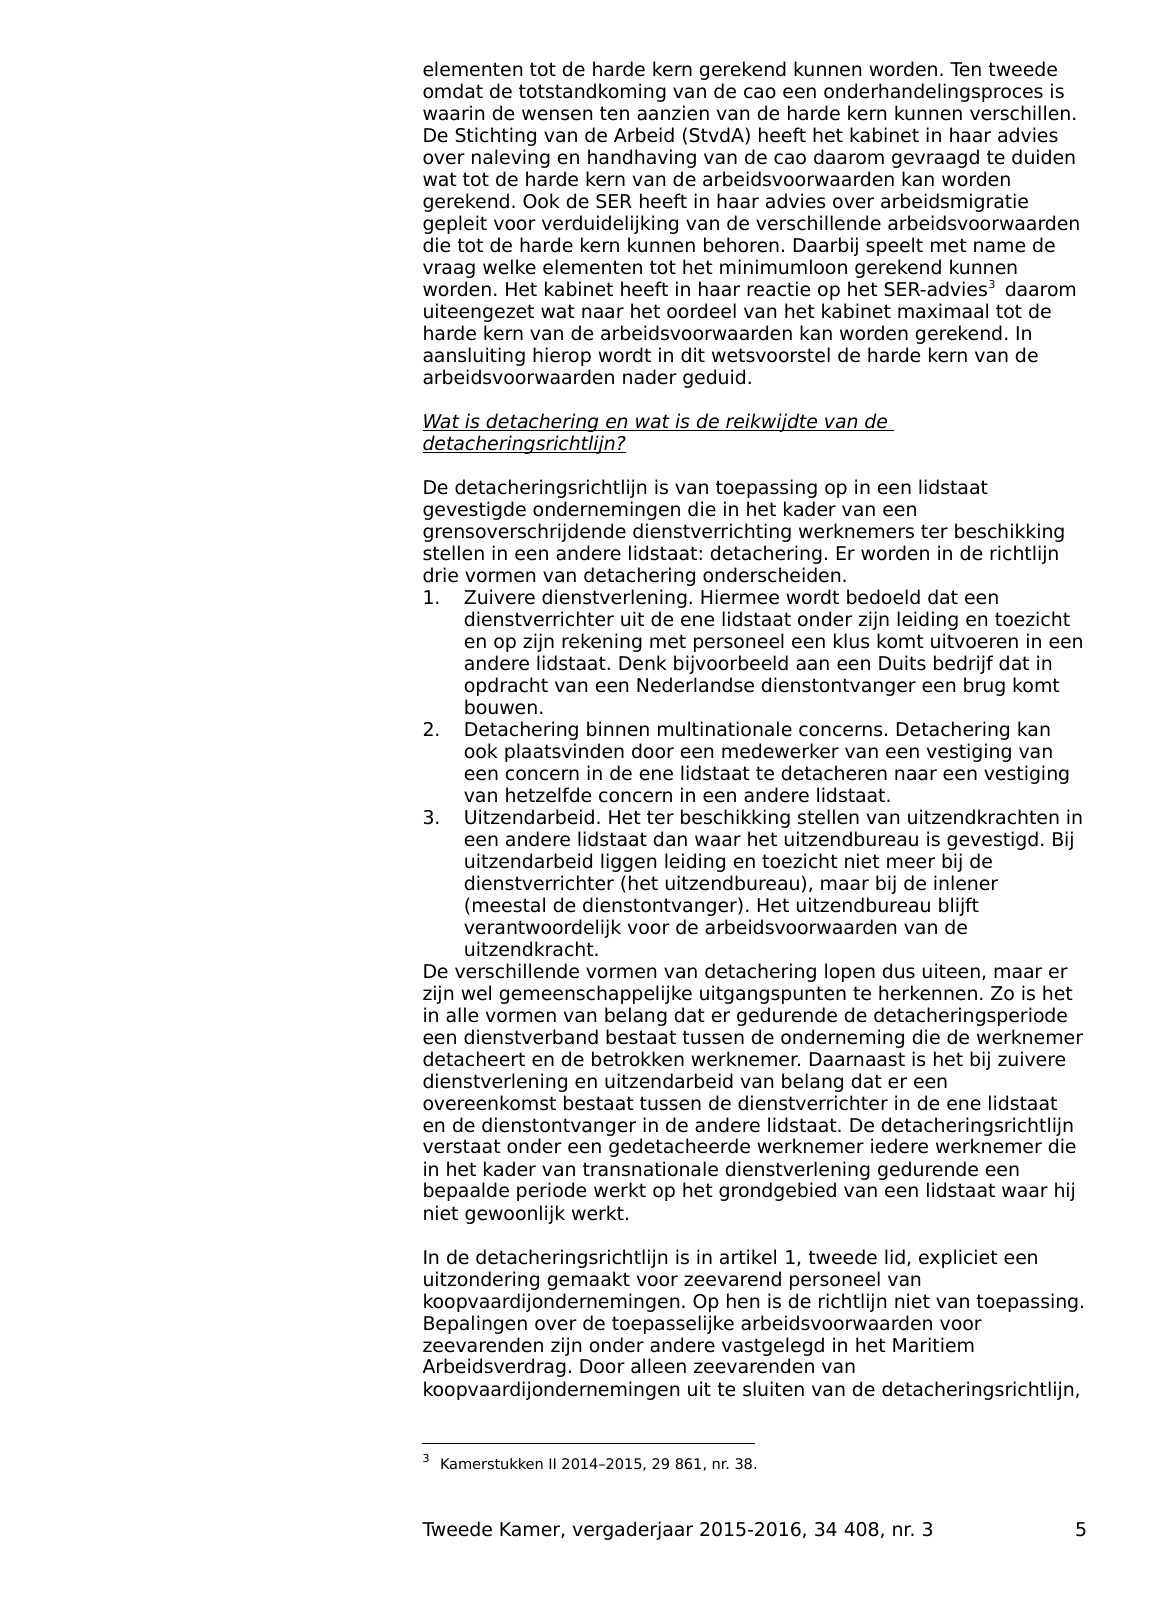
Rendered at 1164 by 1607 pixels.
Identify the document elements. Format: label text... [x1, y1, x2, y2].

text De verschillende vormen van detachering lopen dus uiteen, maar er zijn wel gemeenschappelijke uitgangspunten te herkennen. Zo is het in alle vormen van belang dat er gedurende de detacheringsperiode een dienstverband bestaat tussen de onderneming die de werknemer detacheert en de betrokken werknemer. Daarnaast is het bij zuivere dienstverlening en uitzendarbeid van belang dat er een overeenkomst bestaat tussen de dienstverrichter in de ene lidstaat en de dienstontvanger in de andere lidstaat. De detacheringsrichtlijn verstaat onder een gedetacheerde werknemer iedere werknemer die in het kader van transnationale dienstverlening gedurende een bepaalde periode werkt op het grondgebied van een lidstaat waar hij niet gewoonlijk werkt. [422, 961, 1087, 1224]
text 3. Uitzendarbeid. Het ter beschikking stellen van uitzendkrachten in een andere lidstaat dan waar het uitzendbureau is gevestigd. Bij uitzendarbeid liggen leiding en toezicht niet meer bij de dienstverrichter (het uitzendbureau), maar bij de inlener (meestal de dienstontvanger). Het uitzendbureau blijft verantwoordelijk voor de arbeidsvoorwaarden van de uitzendkracht. [422, 807, 1087, 961]
text Kamerstukken II 2014–2015, 29 861, nr. 38. [422, 1452, 1087, 1474]
text In de detacheringsrichtlijn is in artikel 1, tweede lid, expliciet een uitzondering gemaakt voor zeevarend personeel van koopvaardijondernemingen. Op hen is de richtlijn niet van toepassing. Bepalingen over de toepasselijke arbeidsvoorwaarden voor zeevarenden zijn onder andere vastgelegd in het Maritiem Arbeidsverdrag. Door alleen zeevarenden van koopvaardijondernemingen uit te sluiten van de detacheringsrichtlijn, [422, 1247, 1087, 1400]
text De detacheringsrichtlijn is van toepassing op in een lidstaat gevestigde ondernemingen die in het kader van een grensoverschrijdende dienstverrichting werknemers ter beschikking stellen in een andere lidstaat: detachering. Er worden in de richtlijn drie vormen van detachering onderscheiden. [422, 477, 1087, 587]
subtitle Wat is detachering en wat is de reikwijdte van de detacheringsrichtlijn? [422, 411, 1087, 455]
text elementen tot de harde kern gerekend kunnen worden. Ten tweede omdat de totstandkoming van de cao een onderhandelingsproces is waarin de wensen ten aanzien van de harde kern kunnen verschillen. De Stichting van de Arbeid (StvdA) heeft het kabinet in haar advies over naleving en handhaving van de cao daarom gevraagd te duiden wat tot de harde kern van de arbeidsvoorwaarden kan worden gerekend. Ook de SER heeft in haar advies over arbeidsmigratie gepleit voor verduidelijking van de verschillende arbeidsvoorwaarden die tot de harde kern kunnen behoren. Daarbij speelt met name de vraag welke elementen tot het minimumloon gerekend kunnen worden. Het kabinet heeft in haar reactie op het SER-advies daarom uiteengezet wat naar het oordeel van het kabinet maximaal tot de harde kern van de arbeidsvoorwaarden kan worden gerekend. In aansluiting hierop wordt in dit wetsvoorstel de harde kern van de arbeidsvoorwaarden nader geduid. [422, 59, 1087, 389]
text 1. Zuivere dienstverlening. Hiermee wordt bedoeld dat een dienstverrichter uit de ene lidstaat onder zijn leiding en toezicht en op zijn rekening met personeel een klus komt uitvoeren in een andere lidstaat. Denk bijvoorbeeld aan een Duits bedrijf dat in opdracht van een Nederlandse dienstontvanger een brug komt bouwen. [422, 587, 1087, 719]
text 2. Detachering binnen multinationale concerns. Detachering kan ook plaatsvinden door een medewerker van een vestiging van een concern in de ene lidstaat te detacheren naar een vestiging van hetzelfde concern in een andere lidstaat. [422, 719, 1087, 807]
